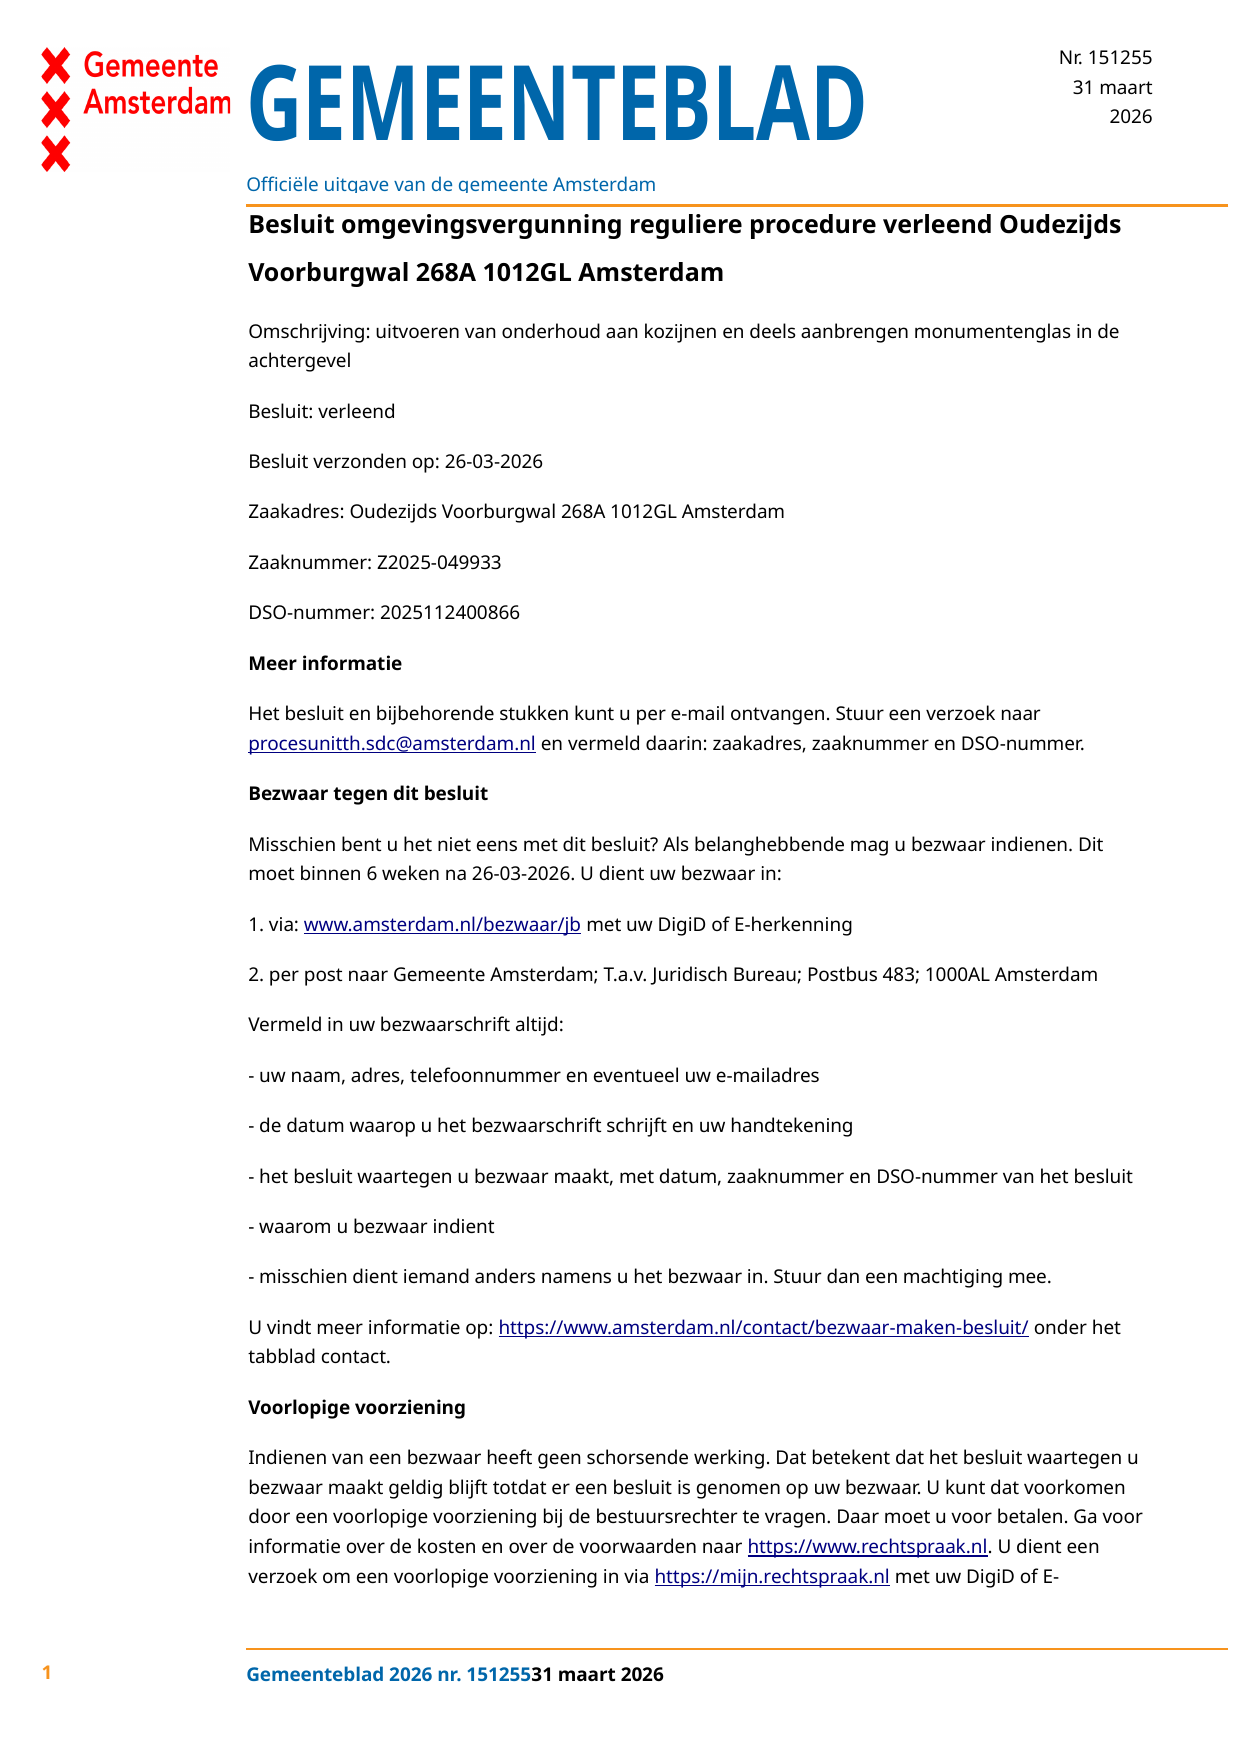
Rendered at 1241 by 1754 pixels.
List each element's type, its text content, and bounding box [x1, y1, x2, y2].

text Besluit: verleend [248, 398, 1152, 424]
picture [41, 47, 231, 172]
text - de datum waarop u het bezwaarschrift schrijft en uw handtekening [248, 1112, 1152, 1138]
text 2. per post naar Gemeente Amsterdam; T.a.v. Juridisch Bureau; Postbus 483; 1000AL Amsterdam [248, 961, 1152, 987]
text - uw naam, adres, telefoonnummer en eventueel uw e-mailadres [248, 1062, 1152, 1088]
text Zaakadres: Oudezijds Voorburgwal 268A 1012GL Amsterdam [248, 499, 1152, 524]
text - waarom u bezwaar indient [248, 1213, 1152, 1239]
text 1. via: www.amsterdam.nl/bezwaar/jb met uw DigiD of E-herkenning [248, 911, 1152, 937]
text Voorlopige voorziening [248, 1394, 1152, 1420]
text Indienen van een bezwaar heeft geen schorsende werking. Dat betekent dat het besluit waartegen u bezwaar maakt geldig blijft totdat er een besluit is genomen op uw bezwaar. U kunt dat voorkomen door een voorlopige voorziening bij de bestuursrechter te vragen. Daar moet u voor betalen. Ga voor informatie over de kosten en over de voorwaarden naar https://www.rechtspraak.nl. U dient een verzoek om een voorlopige voorziening in via https://mijn.rechtspraak.nl met uw DigiD of E- [248, 1444, 1152, 1589]
text Omschrijving: uitvoeren van onderhoud aan kozijnen en deels aanbrengen monumentenglas in de achtergevel [248, 318, 1152, 373]
text Het besluit en bijbehorende stukken kunt u per e-mail ontvangen. Stuur een verzoek naar procesunitth.sdc@amsterdam.nl en vermeld daarin: zaakadres, zaaknummer en DSO-nummer. [248, 700, 1152, 756]
text U vindt meer informatie op: https://www.amsterdam.nl/contact/bezwaar-maken-besluit/ onder het tabblad contact. [248, 1314, 1152, 1369]
text - misschien dient iemand anders namens u het bezwaar in. Stuur dan een machtiging mee. [248, 1264, 1152, 1289]
text - het besluit waartegen u bezwaar maakt, met datum, zaaknummer en DSO-nummer van het besluit [248, 1163, 1152, 1189]
text DSO-nummer: 2025112400866 [248, 599, 1152, 625]
text Besluit verzonden op: 26-03-2026 [248, 448, 1152, 474]
text Meer informatie [248, 650, 1152, 676]
text Besluit omgevingsvergunning reguliere procedure verleend Oudezijds Voorburgwal 268A 1012GL Amsterdam [248, 207, 1152, 288]
text Bezwaar tegen dit besluit [248, 780, 1152, 806]
text Zaaknummer: Z2025-049933 [248, 549, 1152, 575]
text Misschien bent u het niet eens met dit besluit? Als belanghebbende mag u bezwaar indienen. Dit moet binnen 6 weken na 26-03-2026. U dient uw bezwaar in: [248, 831, 1152, 886]
text Vermeld in uw bezwaarschrift altijd: [248, 1012, 1152, 1037]
